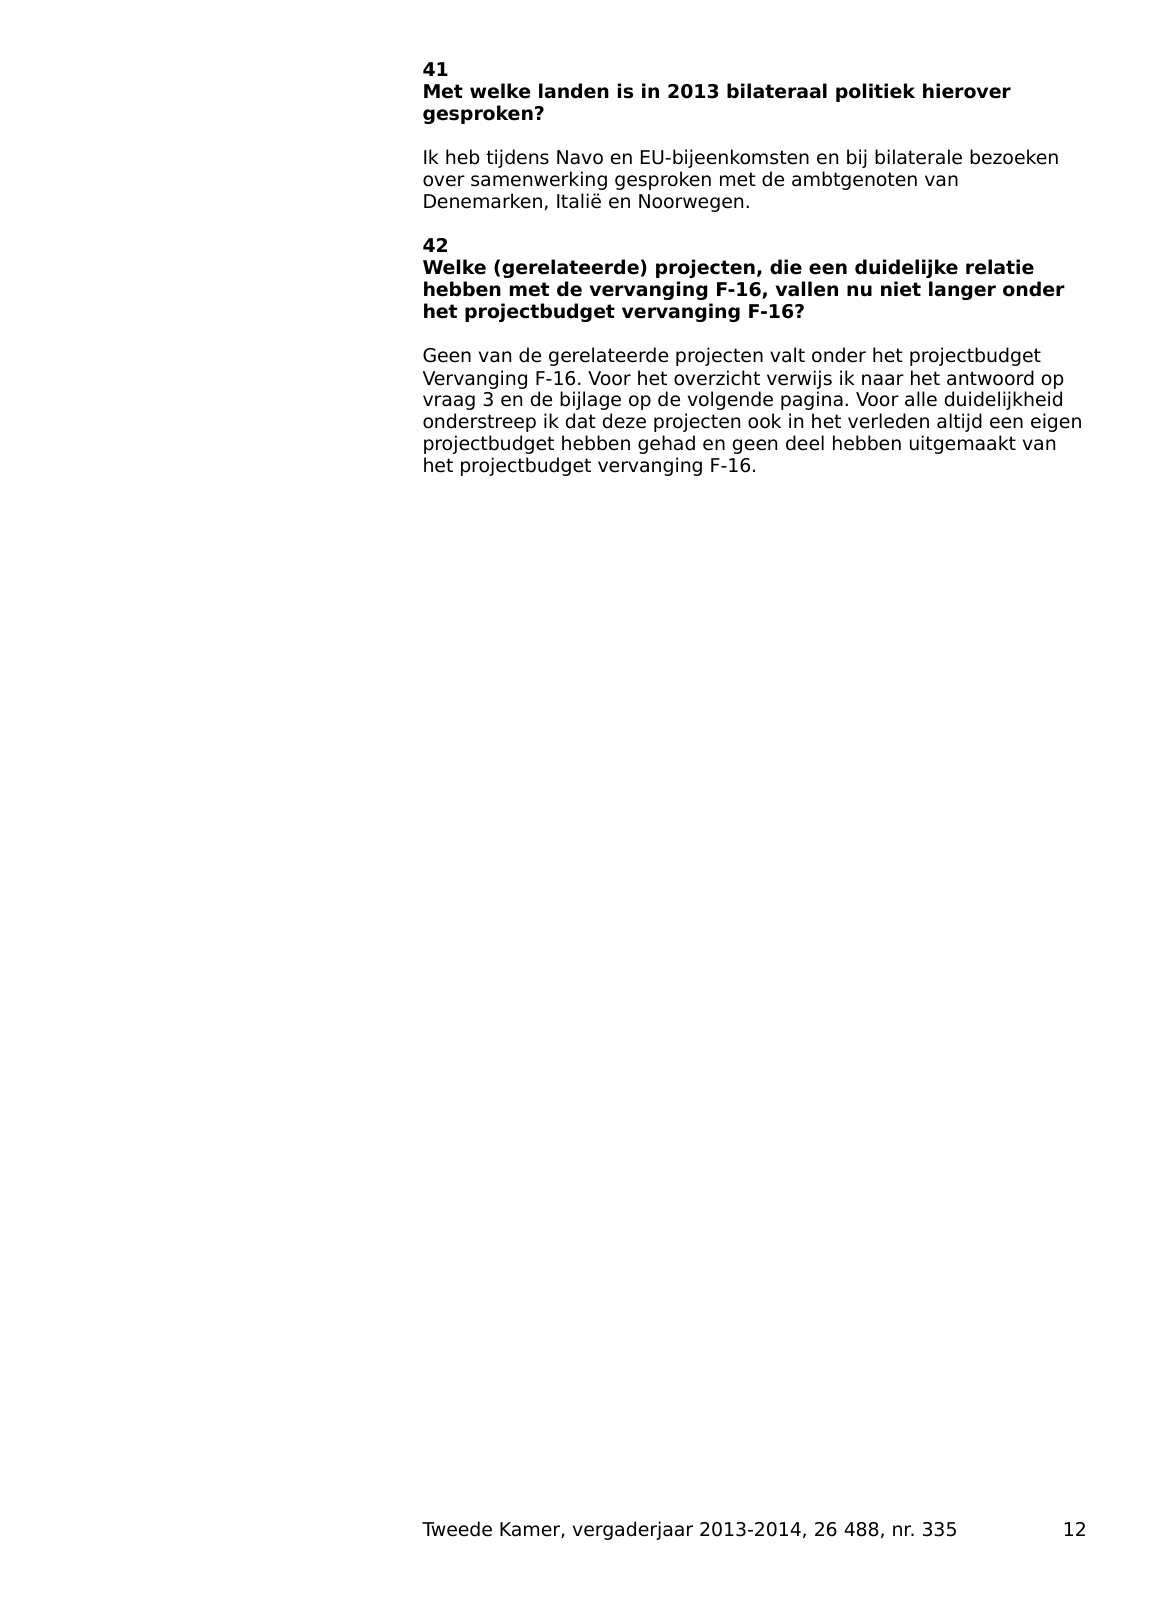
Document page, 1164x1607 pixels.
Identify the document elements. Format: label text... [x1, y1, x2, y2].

text 42 [422, 235, 1087, 257]
text Welke (gerelateerde) projecten, die een duidelijke relatie hebben met de vervanging F-16, vallen nu niet langer onder het projectbudget vervanging F-16? [422, 257, 1087, 323]
text 41 [422, 59, 1087, 81]
text Geen van de gerelateerde projecten valt onder het projectbudget Vervanging F-16. Voor het overzicht verwijs ik naar het antwoord op vraag 3 en de bijlage op de volgende pagina. Voor alle duidelijkheid onderstreep ik dat deze projecten ook in het verleden altijd een eigen projectbudget hebben gehad en geen deel hebben uitgemaakt van het projectbudget vervanging F-16. [422, 345, 1087, 477]
text Ik heb tijdens Navo en EU-bijeenkomsten en bij bilaterale bezoeken over samenwerking gesproken met de ambtgenoten van Denemarken, Italië en Noorwegen. [422, 147, 1087, 213]
text Met welke landen is in 2013 bilateraal politiek hierover gesproken? [422, 81, 1087, 125]
